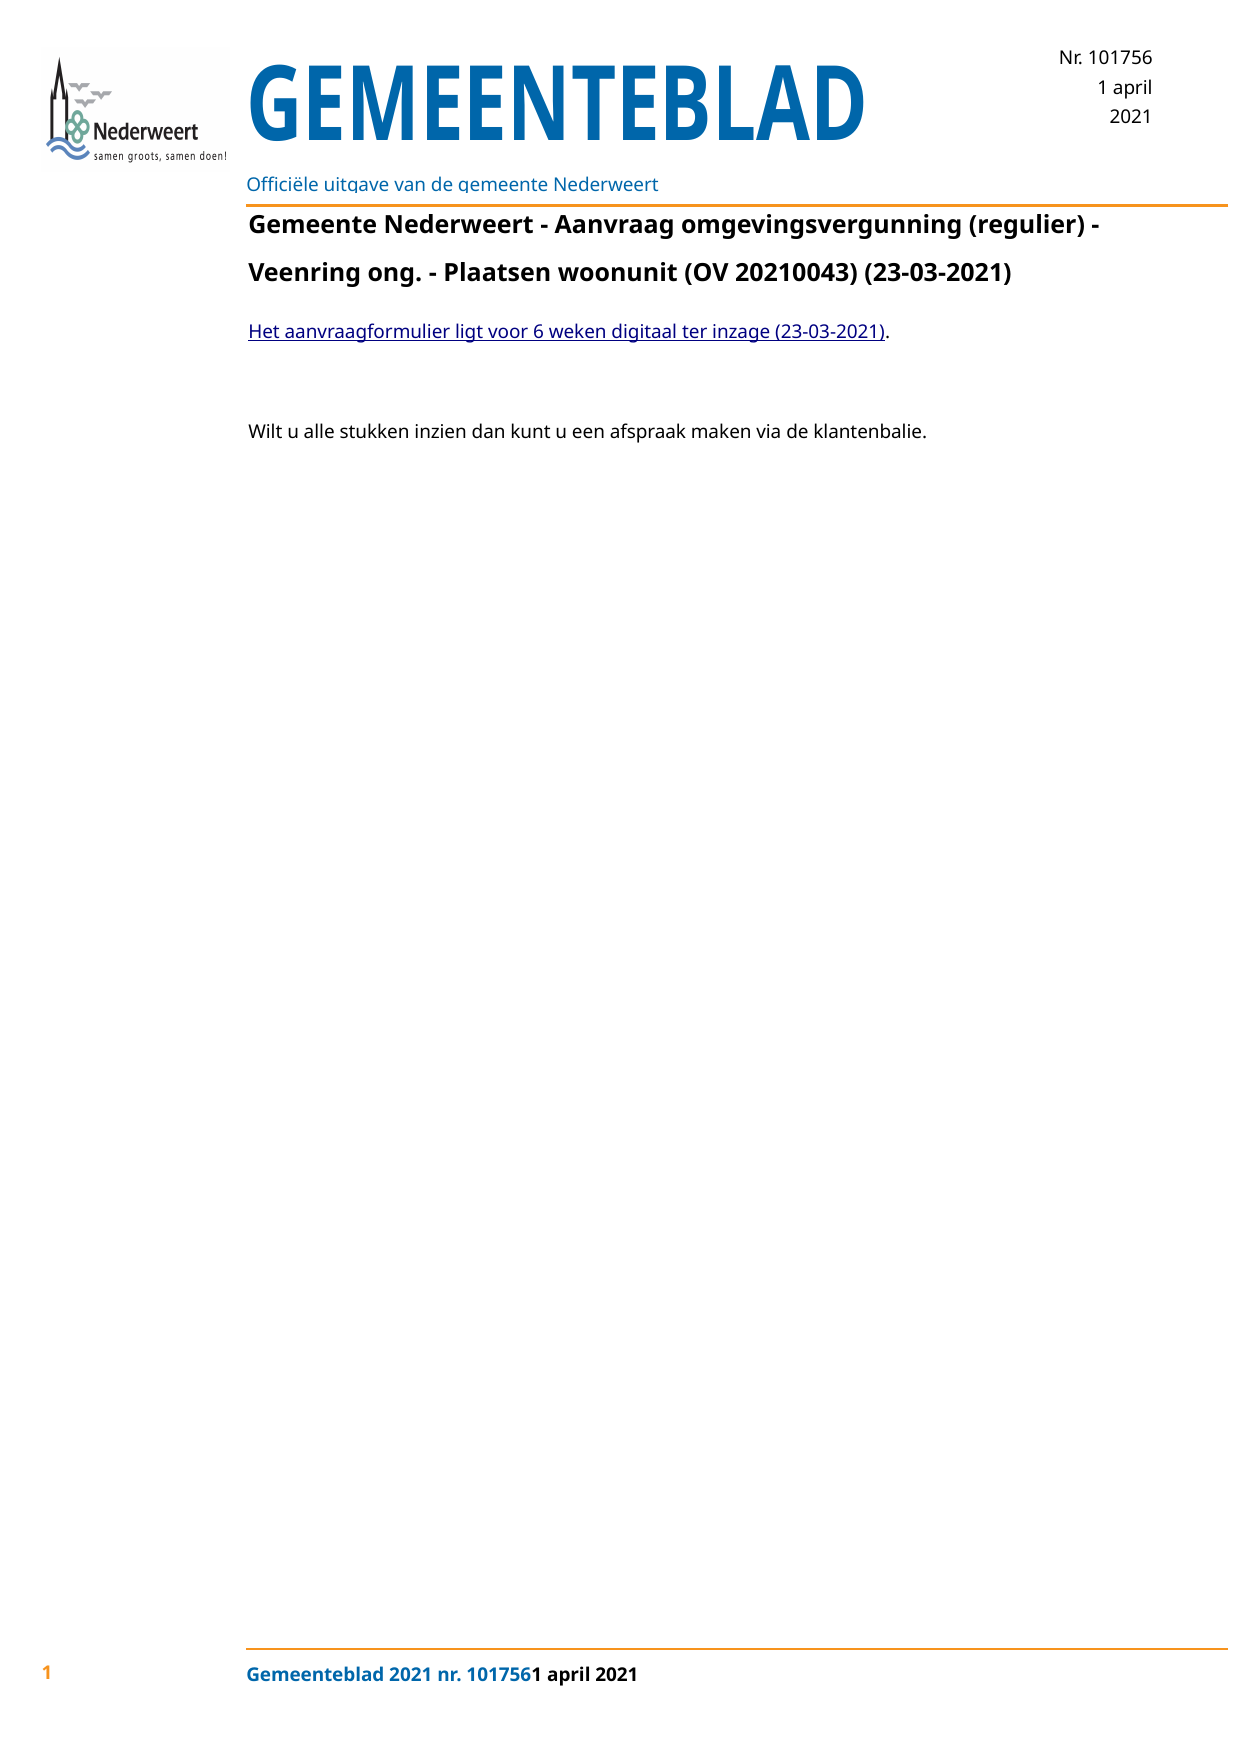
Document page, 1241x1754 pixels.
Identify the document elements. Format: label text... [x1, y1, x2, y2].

picture [41, 47, 231, 172]
text Het aanvraagformulier ligt voor 6 weken digitaal ter inzage (23-03-2021). [248, 318, 1152, 344]
text Wilt u alle stukken inzien dan kunt u een afspraak maken via de klantenbalie. [248, 419, 1152, 444]
text Gemeente Nederweert - Aanvraag omgevingsvergunning (regulier) - Veenring ong. - Plaatsen woonunit (OV 20210043) (23-03-2021) [248, 207, 1152, 288]
